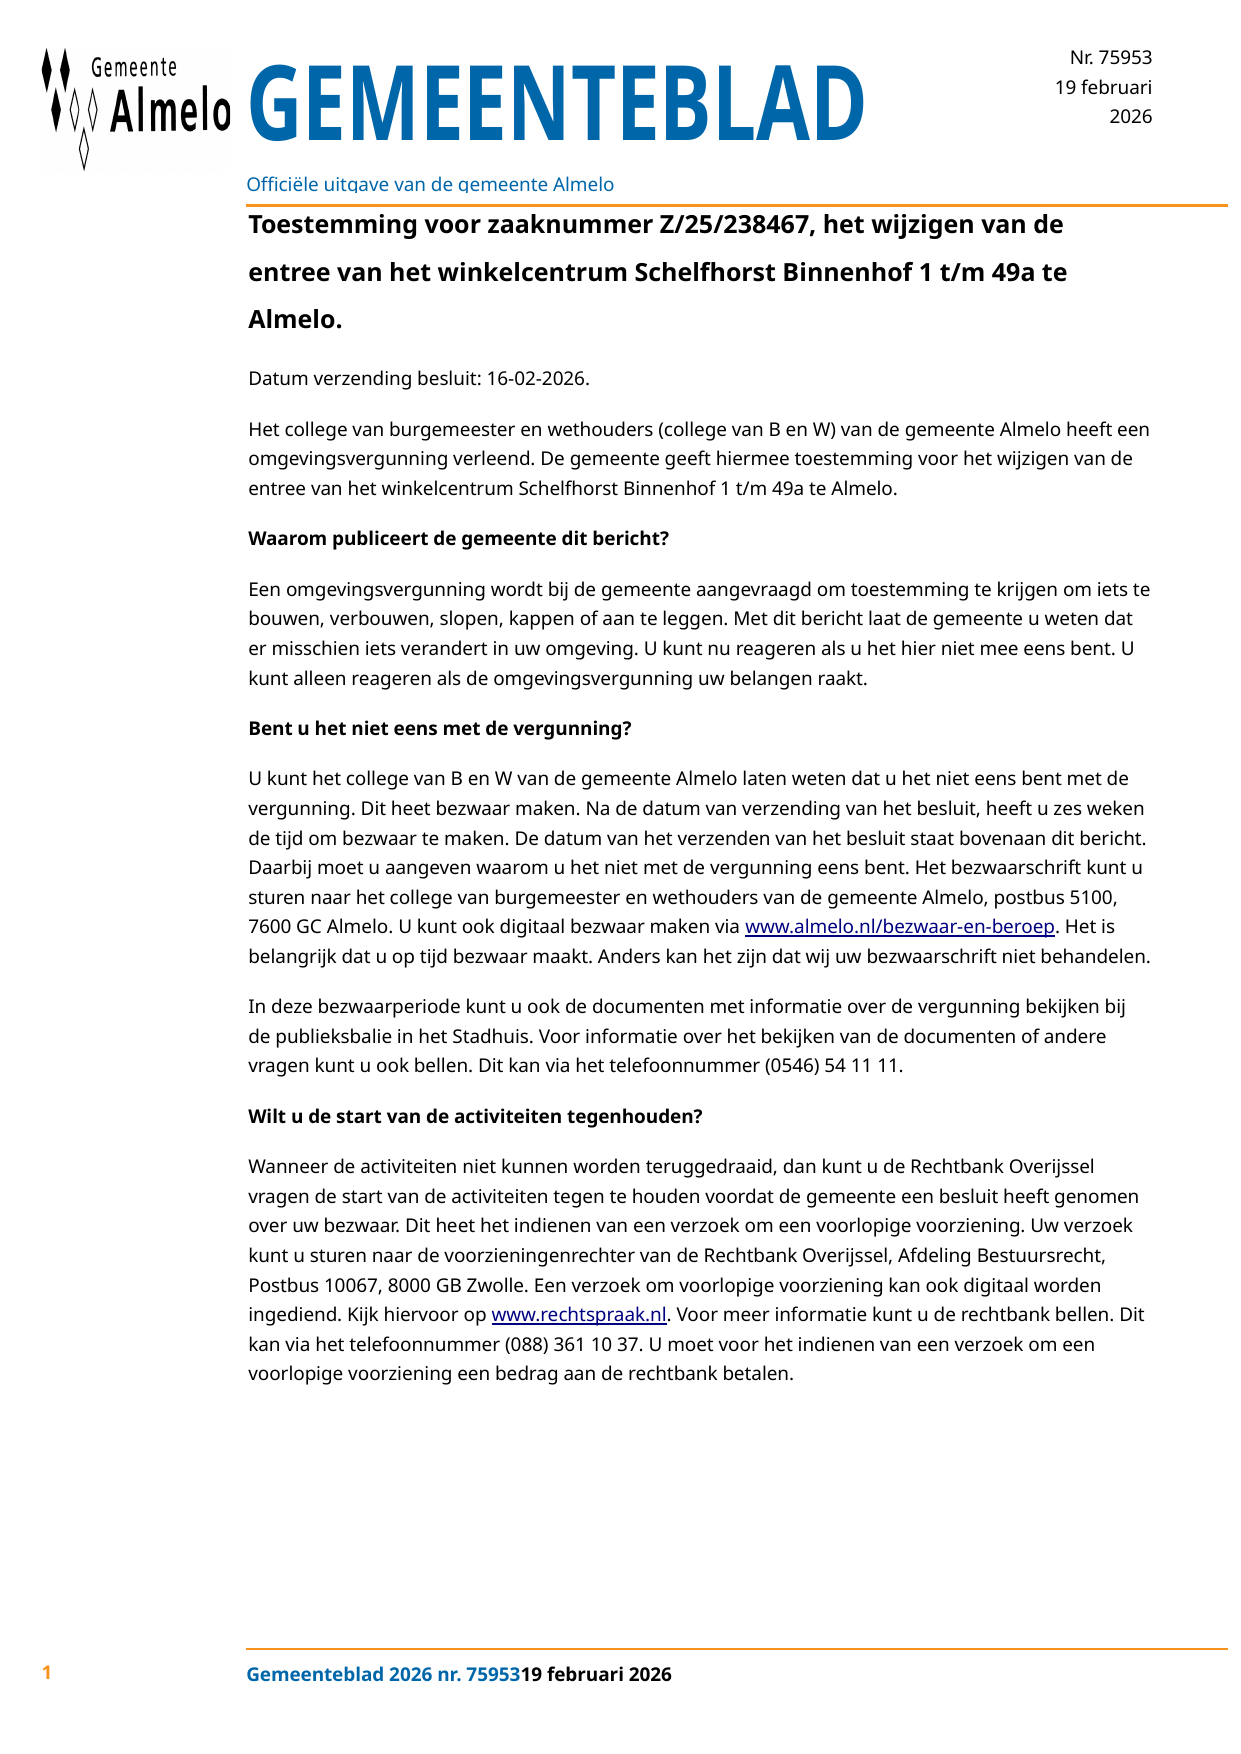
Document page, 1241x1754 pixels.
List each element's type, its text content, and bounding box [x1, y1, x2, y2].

text Waarom publiceert de gemeente dit bericht? [248, 526, 1152, 551]
text Datum verzending besluit: 16-02-2026. [248, 366, 1152, 391]
text Bent u het niet eens met de vergunning? [248, 715, 1152, 741]
text Het college van burgemeester en wethouders (college van B en W) van de gemeente Almelo heeft een omgevingsvergunning verleend. De gemeente geeft hiermee toestemming voor het wijzigen van de entree van het winkelcentrum Schelfhorst Binnenhof 1 t/m 49a te Almelo. [248, 416, 1152, 501]
picture [41, 47, 231, 172]
text In deze bezwaarperiode kunt u ook de documenten met informatie over de vergunning bekijken bij de publieksbalie in het Stadhuis. Voor informatie over het bekijken van de documenten of andere vragen kunt u ook bellen. Dit kan via het telefoonnummer (0546) 54 11 11. [248, 993, 1152, 1078]
text Wilt u de start van de activiteiten tegenhouden? [248, 1103, 1152, 1129]
text Een omgevingsvergunning wordt bij de gemeente aangevraagd om toestemming te krijgen om iets te bouwen, verbouwen, slopen, kappen of aan te leggen. Met dit bericht laat de gemeente u weten dat er misschien iets verandert in uw omgeving. U kunt nu reageren als u het hier niet mee eens bent. U kunt alleen reageren als de omgevingsvergunning uw belangen raakt. [248, 576, 1152, 690]
text U kunt het college van B en W van de gemeente Almelo laten weten dat u het niet eens bent met de vergunning. Dit heet bezwaar maken. Na de datum van verzending van het besluit, heeft u zes weken de tijd om bezwaar te maken. De datum van het verzenden van het besluit staat bovenaan dit bericht. Daarbij moet u aangeven waarom u het niet met de vergunning eens bent. Het bezwaarschrift kunt u sturen naar het college van burgemeester en wethouders van de gemeente Almelo, postbus 5100, 7600 GC Almelo. U kunt ook digitaal bezwaar maken via www.almelo.nl/bezwaar-en-beroep. Het is belangrijk dat u op tijd bezwaar maakt. Anders kan het zijn dat wij uw bezwaarschrift niet behandelen. [248, 766, 1152, 969]
text Toestemming voor zaaknummer Z/25/238467, het wijzigen van de entree van het winkelcentrum Schelfhorst Binnenhof 1 t/m 49a te Almelo. [248, 207, 1152, 336]
text Wanneer de activiteiten niet kunnen worden teruggedraaid, dan kunt u de Rechtbank Overijssel vragen de start van de activiteiten tegen te houden voordat de gemeente een besluit heeft genomen over uw bezwaar. Dit heet het indienen van een verzoek om een voorlopige voorziening. Uw verzoek kunt u sturen naar de voorzieningenrechter van de Rechtbank Overijssel, Afdeling Bestuursrecht, Postbus 10067, 8000 GB Zwolle. Een verzoek om voorlopige voorziening kan ook digitaal worden ingediend. Kijk hiervoor op www.rechtspraak.nl. Voor meer informatie kunt u de rechtbank bellen. Dit kan via het telefoonnummer (088) 361 10 37. U moet voor het indienen van een verzoek om een voorlopige voorziening een bedrag aan de rechtbank betalen. [248, 1153, 1152, 1386]
